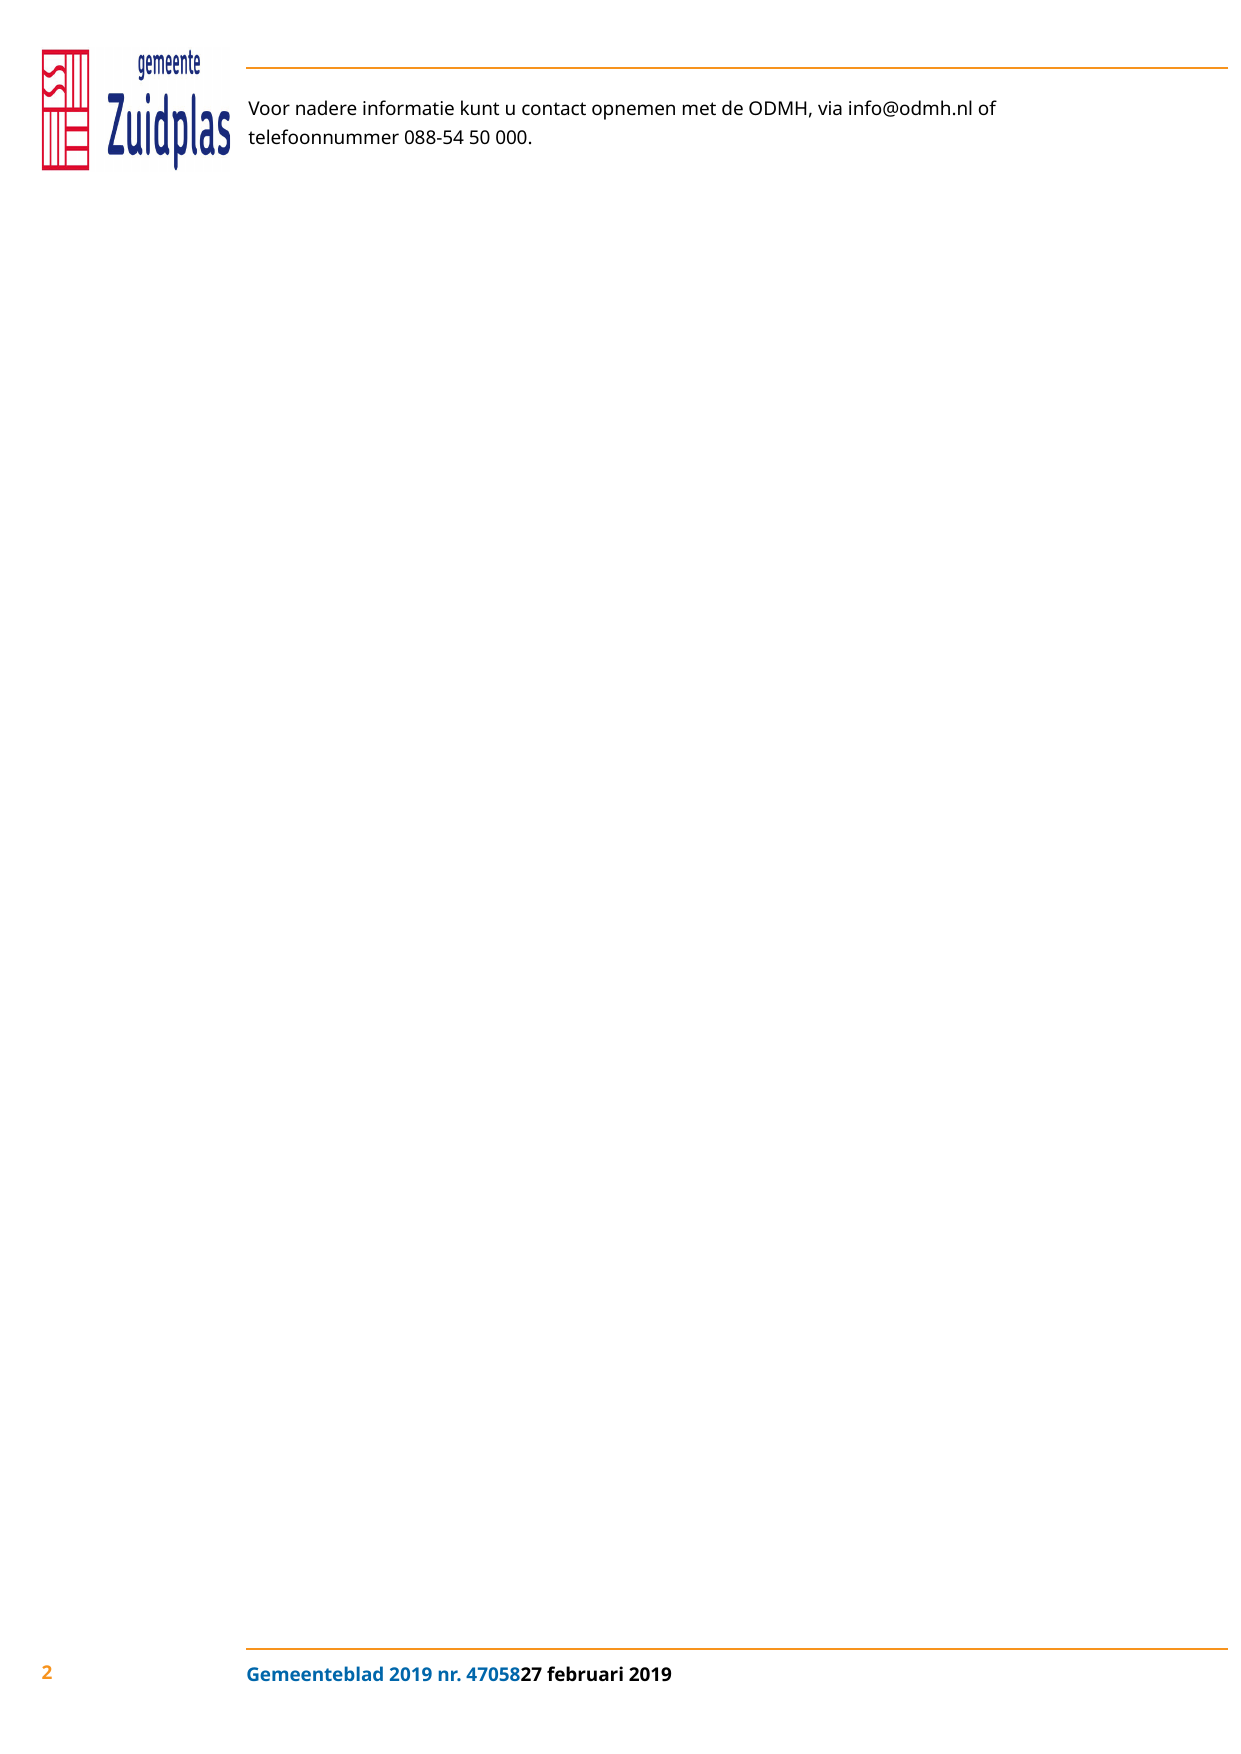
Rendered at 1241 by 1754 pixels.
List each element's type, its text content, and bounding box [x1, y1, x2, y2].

text Voor nadere informatie kunt u contact opnemen met de ODMH, via info@odmh.nl of telefoonnummer 088-54 50 000. [248, 95, 1152, 150]
picture [41, 47, 231, 172]
